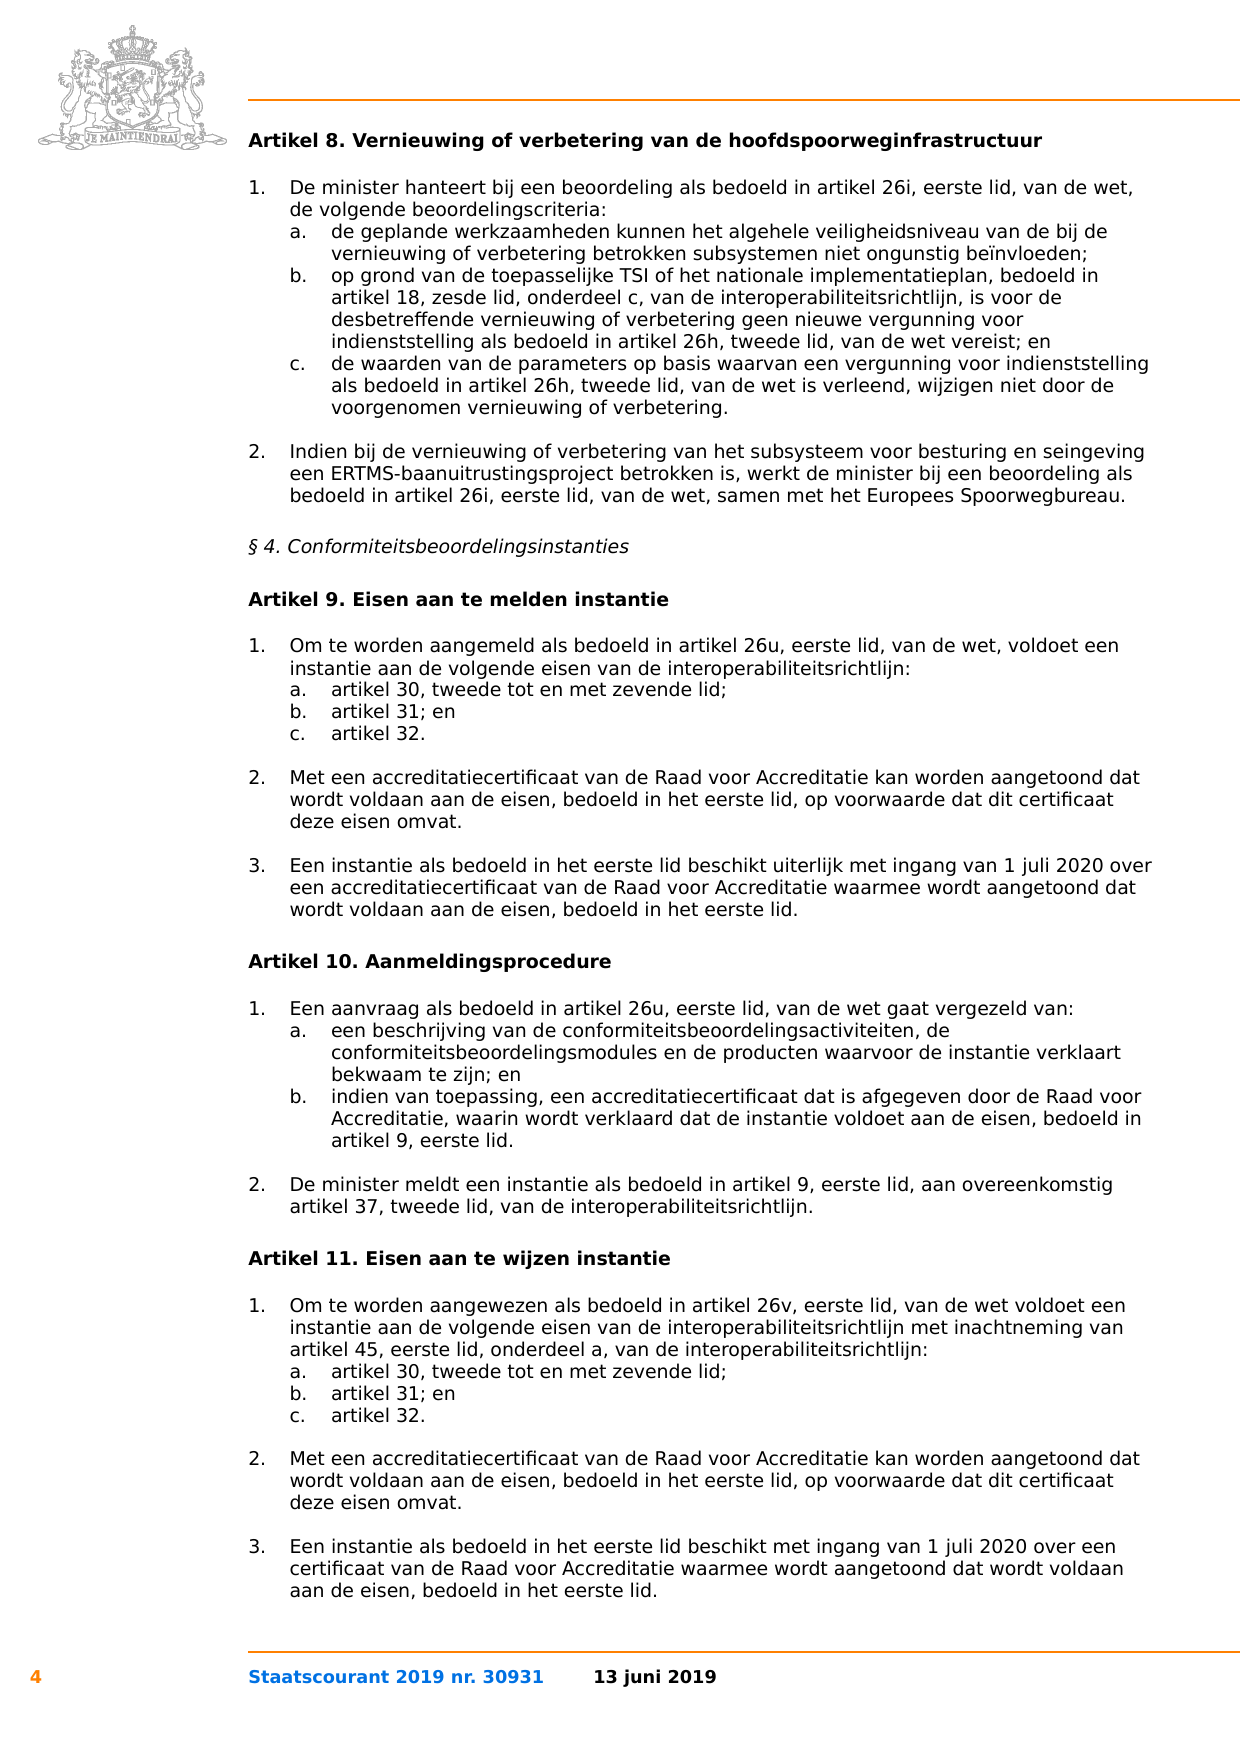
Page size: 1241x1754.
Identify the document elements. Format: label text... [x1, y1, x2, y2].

text 3. Een instantie als bedoeld in het eerste lid beschikt uiterlijk met ingang van 1 juli 2020 over een accreditatiecertificaat van de Raad voor Accreditatie waarmee wordt aangetoond dat wordt voldaan aan de eisen, bedoeld in het eerste lid. [248, 855, 1163, 921]
text a. een beschrijving van de conformiteitsbeoordelingsactiviteiten, de conformiteitsbeoordelingsmodules en de producten waarvoor de instantie verklaart bekwaam te zijn; en [289, 1020, 1163, 1086]
picture [38, 25, 227, 150]
subtitle Artikel 8. Vernieuwing of verbetering van de hoofdspoorweginfrastructuur [248, 130, 1163, 152]
text b. artikel 31; en [289, 1382, 1163, 1404]
text b. op grond van de toepasselijke TSI of het nationale implementatieplan, bedoeld in artikel 18, zesde lid, onderdeel c, van de interoperabiliteitsrichtlijn, is voor de desbetreffende vernieuwing of verbetering geen nieuwe vergunning voor indienststelling als bedoeld in artikel 26h, tweede lid, van de wet vereist; en [289, 265, 1163, 353]
text 2. Met een accreditatiecertificaat van de Raad voor Accreditatie kan worden aangetoond dat wordt voldaan aan de eisen, bedoeld in het eerste lid, op voorwaarde dat dit certificaat deze eisen omvat. [248, 767, 1163, 833]
text 1. De minister hanteert bij een beoordeling als bedoeld in artikel 26i, eerste lid, van de wet, de volgende beoordelingscriteria: [248, 177, 1163, 221]
text a. artikel 30, tweede tot en met zevende lid; [289, 679, 1163, 701]
text 1. Een aanvraag als bedoeld in artikel 26u, eerste lid, van de wet gaat vergezeld van: [248, 998, 1163, 1020]
subtitle § 4. Conformiteitsbeoordelingsinstanties [248, 536, 1163, 558]
text 2. De minister meldt een instantie als bedoeld in artikel 9, eerste lid, aan overeenkomstig artikel 37, tweede lid, van de interoperabiliteitsrichtlijn. [248, 1174, 1163, 1218]
text b. indien van toepassing, een accreditatiecertificaat dat is afgegeven door de Raad voor Accreditatie, waarin wordt verklaard dat de instantie voldoet aan de eisen, bedoeld in artikel 9, eerste lid. [289, 1086, 1163, 1152]
subtitle Artikel 9. Eisen aan te melden instantie [248, 588, 1163, 610]
text 2. Indien bij de vernieuwing of verbetering van het subsysteem voor besturing en seingeving een ERTMS-baanuitrustingsproject betrokken is, werkt de minister bij een beoordeling als bedoeld in artikel 26i, eerste lid, van de wet, samen met het Europees Spoorwegbureau. [248, 441, 1163, 506]
subtitle Artikel 11. Eisen aan te wijzen instantie [248, 1248, 1163, 1269]
subtitle Artikel 10. Aanmeldingsprocedure [248, 951, 1163, 973]
text 1. Om te worden aangemeld als bedoeld in artikel 26u, eerste lid, van de wet, voldoet een instantie aan de volgende eisen van de interoperabiliteitsrichtlijn: [248, 635, 1163, 679]
text b. artikel 31; en [289, 701, 1163, 723]
text 1. Om te worden aangewezen als bedoeld in artikel 26v, eerste lid, van de wet voldoet een instantie aan de volgende eisen van de interoperabiliteitsrichtlijn met inachtneming van artikel 45, eerste lid, onderdeel a, van de interoperabiliteitsrichtlijn: [248, 1294, 1163, 1361]
text c. artikel 32. [289, 723, 1163, 745]
text 3. Een instantie als bedoeld in het eerste lid beschikt met ingang van 1 juli 2020 over een certificaat van de Raad voor Accreditatie waarmee wordt aangetoond dat wordt voldaan aan de eisen, bedoeld in het eerste lid. [248, 1536, 1163, 1602]
text c. de waarden van de parameters op basis waarvan een vergunning voor indienststelling als bedoeld in artikel 26h, tweede lid, van de wet is verleend, wijzigen niet door de voorgenomen vernieuwing of verbetering. [289, 353, 1163, 419]
text 2. Met een accreditatiecertificaat van de Raad voor Accreditatie kan worden aangetoond dat wordt voldaan aan de eisen, bedoeld in het eerste lid, op voorwaarde dat dit certificaat deze eisen omvat. [248, 1448, 1163, 1514]
text c. artikel 32. [289, 1404, 1163, 1426]
text a. artikel 30, tweede tot en met zevende lid; [289, 1361, 1163, 1382]
text a. de geplande werkzaamheden kunnen het algehele veiligheidsniveau van de bij de vernieuwing of verbetering betrokken subsystemen niet ongunstig beïnvloeden; [289, 221, 1163, 265]
